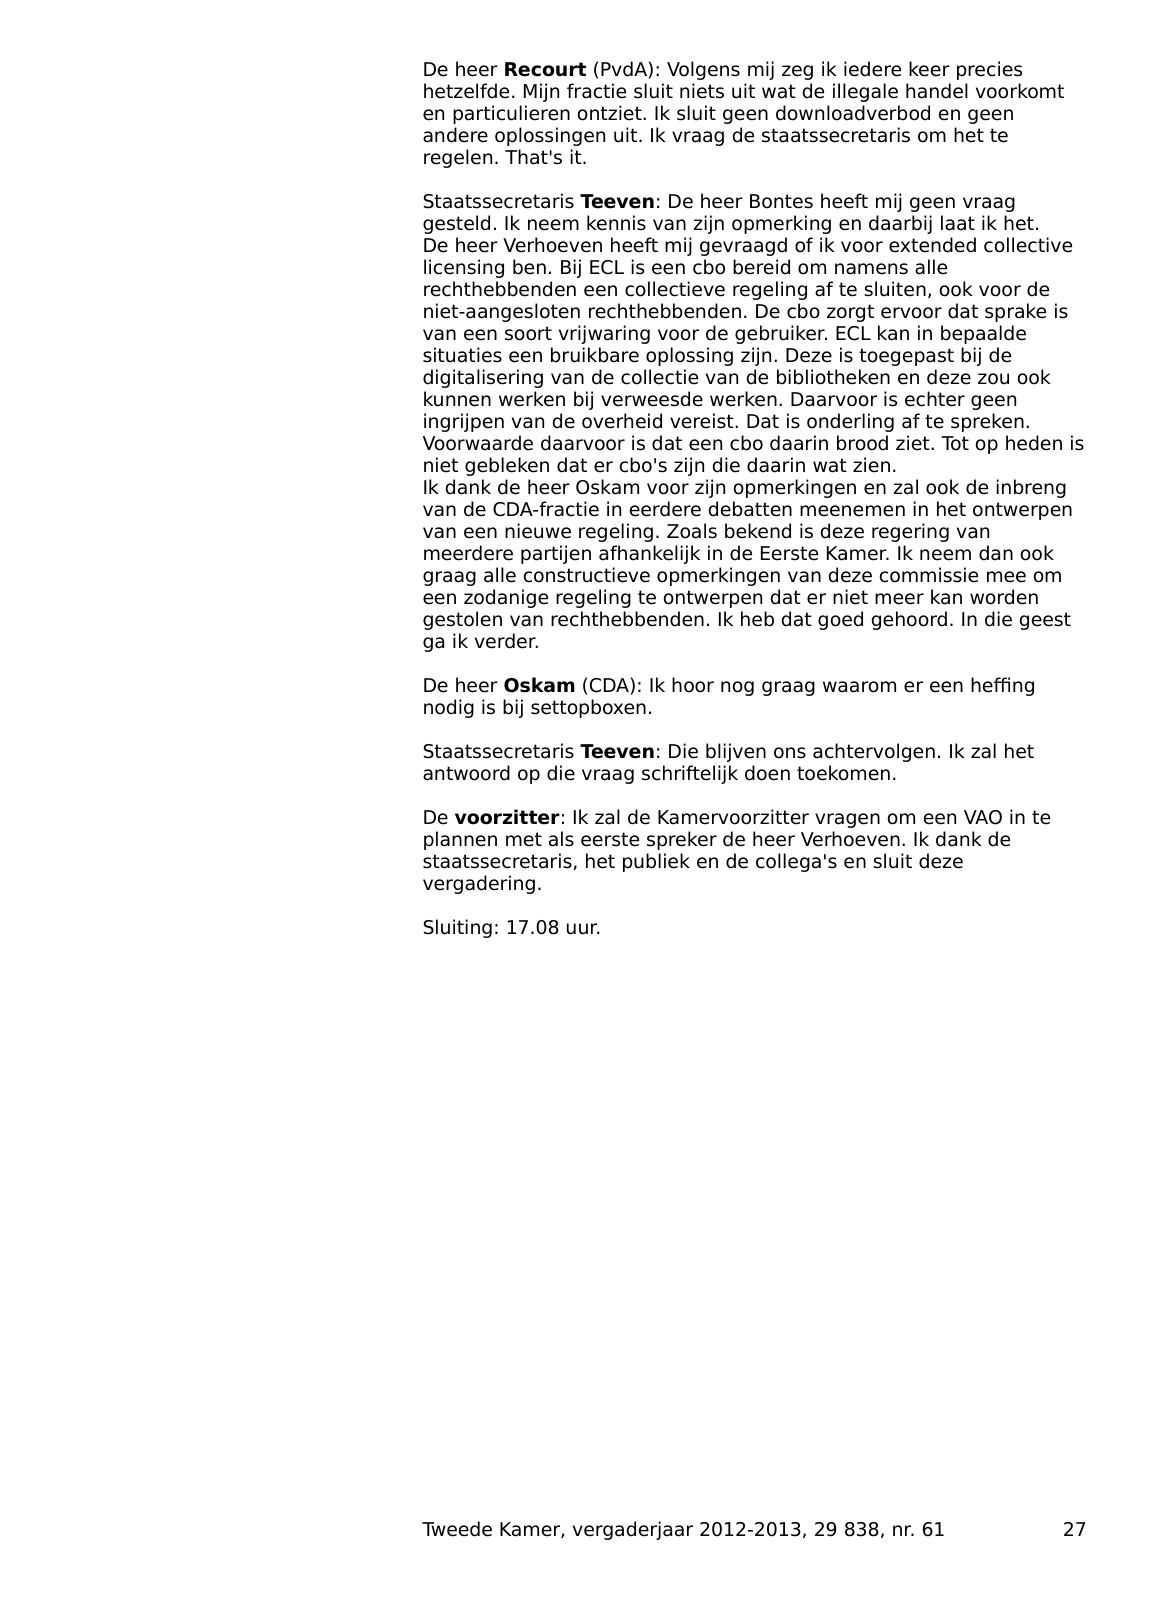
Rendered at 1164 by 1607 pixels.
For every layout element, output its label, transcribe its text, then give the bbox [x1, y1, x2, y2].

text Sluiting: 17.08 uur. [422, 917, 1087, 939]
text De heer Verhoeven heeft mij gevraagd of ik voor extended collective licensing ben. Bij ECL is een cbo bereid om namens alle rechthebbenden een collectieve regeling af te sluiten, ook voor de niet-aangesloten rechthebbenden. De cbo zorgt ervoor dat sprake is van een soort vrijwaring voor de gebruiker. ECL kan in bepaalde situaties een bruikbare oplossing zijn. Deze is toegepast bij de digitalisering van de collectie van de bibliotheken en deze zou ook kunnen werken bij verweesde werken. Daarvoor is echter geen ingrijpen van de overheid vereist. Dat is onderling af te spreken. Voorwaarde daarvoor is dat een cbo daarin brood ziet. Tot op heden is niet gebleken dat er cbo's zijn die daarin wat zien. [422, 235, 1087, 477]
text De voorzitter: Ik zal de Kamervoorzitter vragen om een VAO in te plannen met als eerste spreker de heer Verhoeven. Ik dank de staatssecretaris, het publiek en de collega's en sluit deze vergadering. [422, 807, 1087, 895]
text De heer Oskam (CDA): Ik hoor nog graag waarom er een heffing nodig is bij settopboxen. [422, 675, 1087, 719]
text Staatssecretaris Teeven: Die blijven ons achtervolgen. Ik zal het antwoord op die vraag schriftelijk doen toekomen. [422, 741, 1087, 785]
text Staatssecretaris Teeven: De heer Bontes heeft mij geen vraag gesteld. Ik neem kennis van zijn opmerking en daarbij laat ik het. [422, 191, 1087, 235]
text De heer Recourt (PvdA): Volgens mij zeg ik iedere keer precies hetzelfde. Mijn fractie sluit niets uit wat de illegale handel voorkomt en particulieren ontziet. Ik sluit geen downloadverbod en geen andere oplossingen uit. Ik vraag de staatssecretaris om het te regelen. That's it. [422, 59, 1087, 169]
text Ik dank de heer Oskam voor zijn opmerkingen en zal ook de inbreng van de CDA-fractie in eerdere debatten meenemen in het ontwerpen van een nieuwe regeling. Zoals bekend is deze regering van meerdere partijen afhankelijk in de Eerste Kamer. Ik neem dan ook graag alle constructieve opmerkingen van deze commissie mee om een zodanige regeling te ontwerpen dat er niet meer kan worden gestolen van rechthebbenden. Ik heb dat goed gehoord. In die geest ga ik verder. [422, 477, 1087, 653]
